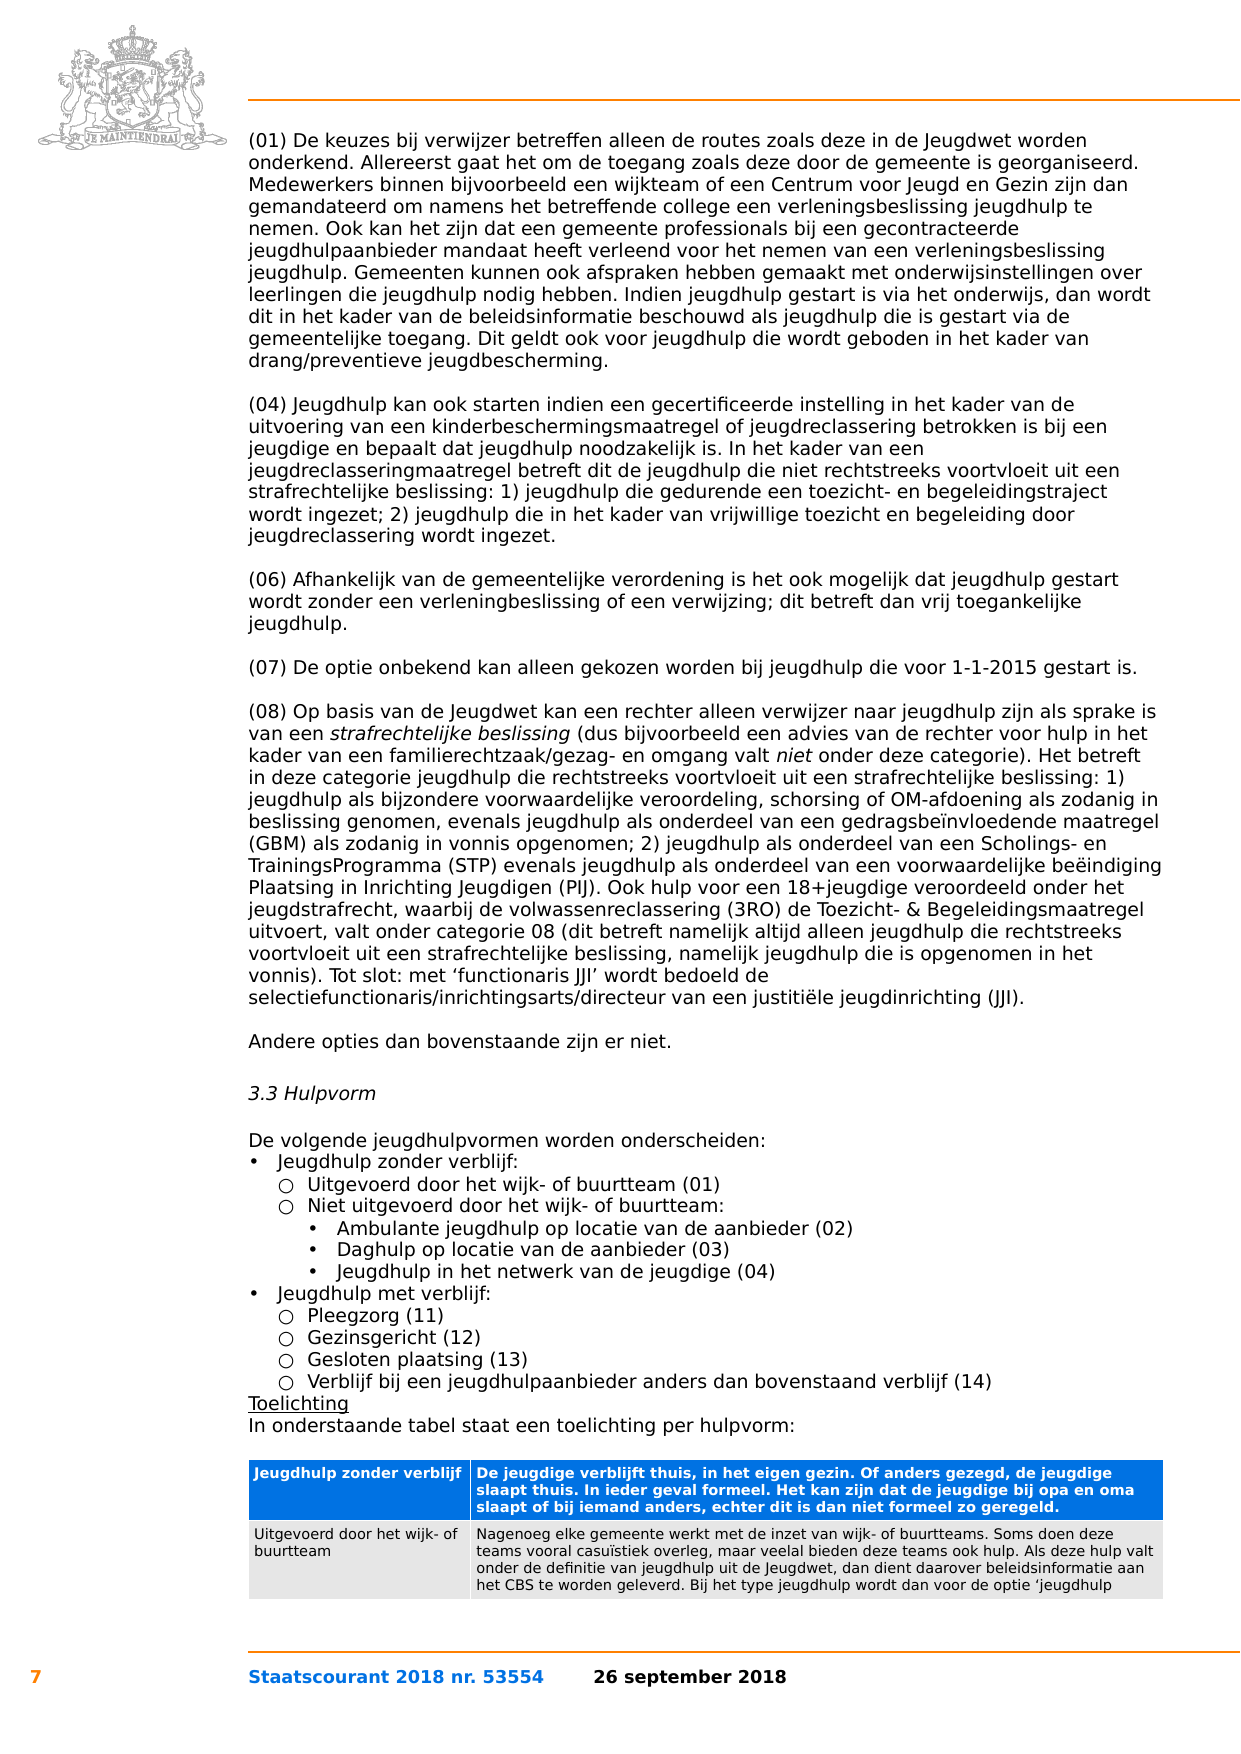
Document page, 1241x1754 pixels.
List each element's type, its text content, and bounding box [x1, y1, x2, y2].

text ○ Uitgevoerd door het wijk- of buurtteam (01) [278, 1173, 1163, 1195]
text • Ambulante jeugdhulp op locatie van de aanbieder (02) [307, 1217, 1163, 1239]
table_cell Uitgevoerd door het wijk- of buurtteam [249, 1521, 470, 1599]
table_cell Nagenoeg elke gemeente werkt met de inzet van wijk- of buurtteams. Soms doen deze teams vooral casuïstiek overleg, maar veelal bieden deze teams ook hulp. Als deze hulp valt onder de definitie van jeugdhulp uit de Jeugdwet, dan dient daarover beleidsinformatie aan het CBS te worden geleverd. Bij het type jeugdhulp wordt dan voor de optie ‘jeugdhulp [471, 1521, 1163, 1599]
text De volgende jeugdhulpvormen worden onderscheiden: [248, 1129, 1163, 1151]
text • Jeugdhulp zonder verblijf: [248, 1151, 1163, 1173]
text In onderstaande tabel staat een toelichting per hulpvorm: [248, 1415, 1163, 1437]
picture [38, 25, 227, 150]
text ○ Niet uitgevoerd door het wijk- of buurtteam: [278, 1195, 1163, 1217]
text ○ Gesloten plaatsing (13) [278, 1349, 1163, 1371]
text (07) De optie onbekend kan alleen gekozen worden bij jeugdhulp die voor 1-1-2015 gestart is. [248, 657, 1163, 679]
table_header Jeugdhulp zonder verblijf [249, 1460, 470, 1520]
subtitle 3.3 Hulpvorm [248, 1082, 1163, 1104]
text (01) De keuzes bij verwijzer betreffen alleen de routes zoals deze in de Jeugdwet worden onderkend. Allereerst gaat het om de toegang zoals deze door de gemeente is georganiseerd. Medewerkers binnen bijvoorbeeld een wijkteam of een Centrum voor Jeugd en Gezin zijn dan gemandateerd om namens het betreffende college een verleningsbeslissing jeugdhulp te nemen. Ook kan het zijn dat een gemeente professionals bij een gecontracteerde jeugdhulpaanbieder mandaat heeft verleend voor het nemen van een verleningsbeslissing jeugdhulp. Gemeenten kunnen ook afspraken hebben gemaakt met onderwijsinstellingen over leerlingen die jeugdhulp nodig hebben. Indien jeugdhulp gestart is via het onderwijs, dan wordt dit in het kader van de beleidsinformatie beschouwd als jeugdhulp die is gestart via de gemeentelijke toegang. Dit geldt ook voor jeugdhulp die wordt geboden in het kader van drang/preventieve jeugdbescherming. [248, 130, 1163, 372]
text (08) Op basis van de Jeugdwet kan een rechter alleen verwijzer naar jeugdhulp zijn als sprake is van een strafrechtelijke beslissing (dus bijvoorbeeld een advies van de rechter voor hulp in het kader van een familierechtzaak/gezag- en omgang valt niet onder deze categorie). Het betreft in deze categorie jeugdhulp die rechtstreeks voortvloeit uit een strafrechtelijke beslissing: 1) jeugdhulp als bijzondere voorwaardelijke veroordeling, schorsing of OM-afdoening als zodanig in beslissing genomen, evenals jeugdhulp als onderdeel van een gedragsbeïnvloedende maatregel (GBM) als zodanig in vonnis opgenomen; 2) jeugdhulp als onderdeel van een Scholings- en TrainingsProgramma (STP) evenals jeugdhulp als onderdeel van een voorwaardelijke beëindiging Plaatsing in Inrichting Jeugdigen (PIJ). Ook hulp voor een 18+jeugdige veroordeeld onder het jeugdstrafrecht, waarbij de volwassenreclassering (3RO) de Toezicht- & Begeleidingsmaatregel uitvoert, valt onder categorie 08 (dit betreft namelijk altijd alleen jeugdhulp die rechtstreeks voortvloeit uit een strafrechtelijke beslissing, namelijk jeugdhulp die is opgenomen in het vonnis). Tot slot: met ‘functionaris JJI’ wordt bedoeld de selectiefunctionaris/inrichtingsarts/directeur van een justitiële jeugdinrichting (JJI). [248, 701, 1163, 1009]
text (04) Jeugdhulp kan ook starten indien een gecertificeerde instelling in het kader van de uitvoering van een kinderbeschermingsmaatregel of jeugdreclassering betrokken is bij een jeugdige en bepaalt dat jeugdhulp noodzakelijk is. In het kader van een jeugdreclasseringmaatregel betreft dit de jeugdhulp die niet rechtstreeks voortvloeit uit een strafrechtelijke beslissing: 1) jeugdhulp die gedurende een toezicht- en begeleidingstraject wordt ingezet; 2) jeugdhulp die in het kader van vrijwillige toezicht en begeleiding door jeugdreclassering wordt ingezet. [248, 393, 1163, 547]
text • Jeugdhulp in het netwerk van de jeugdige (04) [307, 1261, 1163, 1283]
text Andere opties dan bovenstaande zijn er niet. [248, 1031, 1163, 1052]
text ○ Pleegzorg (11) [278, 1305, 1163, 1327]
text • Jeugdhulp met verblijf: [248, 1283, 1163, 1305]
text • Daghulp op locatie van de aanbieder (03) [307, 1239, 1163, 1261]
table_header De jeugdige verblijft thuis, in het eigen gezin. Of anders gezegd, de jeugdige slaapt thuis. In ieder geval formeel. Het kan zijn dat de jeugdige bij opa en oma slaapt of bij iemand anders, echter dit is dan niet formeel zo geregeld. [471, 1460, 1163, 1520]
text (06) Afhankelijk van de gemeentelijke verordening is het ook mogelijk dat jeugdhulp gestart wordt zonder een verleningbeslissing of een verwijzing; dit betreft dan vrij toegankelijke jeugdhulp. [248, 569, 1163, 635]
text ○ Verblijf bij een jeugdhulpaanbieder anders dan bovenstaand verblijf (14) [278, 1371, 1163, 1393]
text ○ Gezinsgericht (12) [278, 1327, 1163, 1349]
text Toelichting [248, 1393, 1163, 1415]
